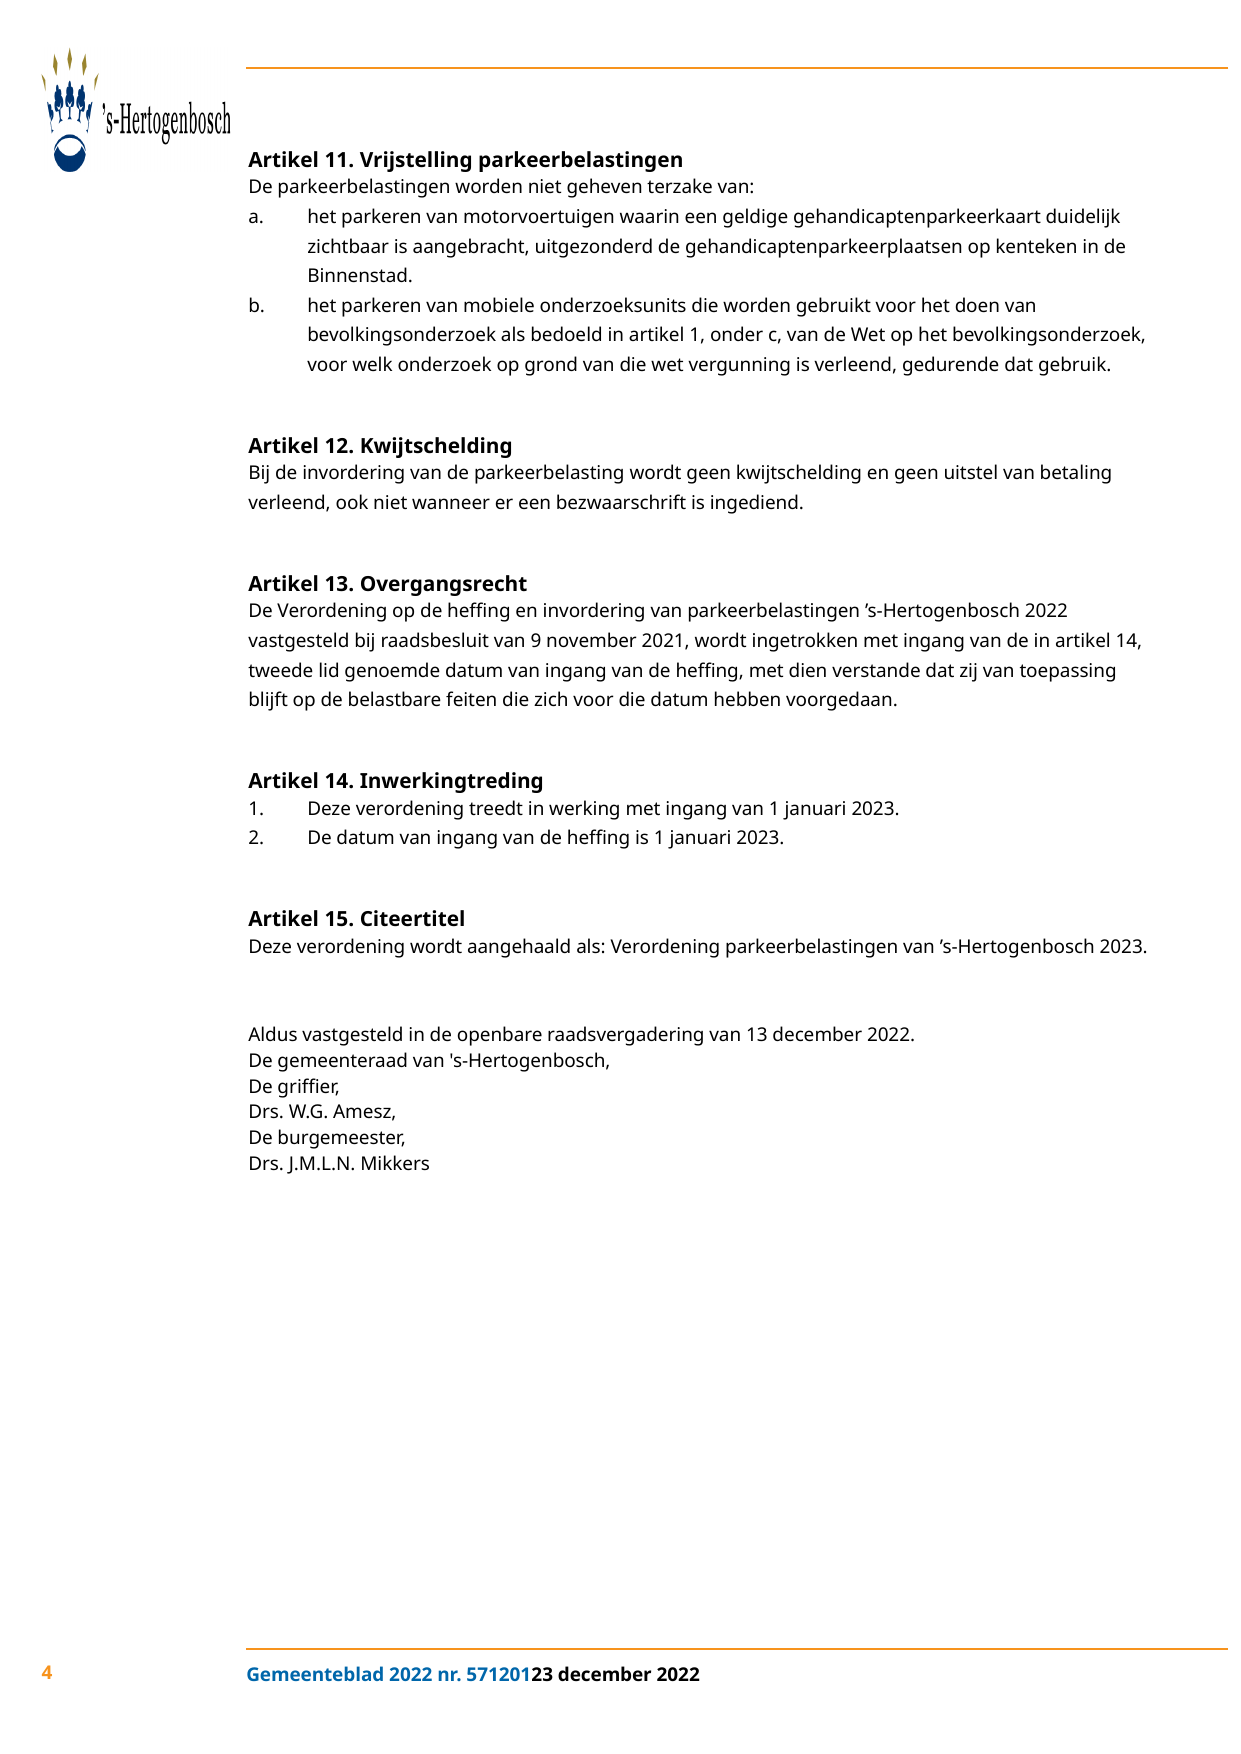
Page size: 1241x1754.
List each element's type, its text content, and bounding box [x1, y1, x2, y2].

text Artikel 12. Kwijtschelding [248, 431, 1152, 459]
text Deze verordening wordt aangehaald als: Verordening parkeerbelastingen van ’s-Hertogenbosch 2023. [248, 933, 1152, 958]
text Artikel 15. Citeertitel [248, 904, 1152, 933]
list het parkeren van motorvoertuigen waarin een geldige gehandicaptenparkeerkaart duidelijk zichtbaar is aangebracht, uitgezonderd de gehandicaptenparkeerplaatsen op kenteken in de Binnenstad. [248, 203, 1152, 288]
list het parkeren van mobiele onderzoeksunits die worden gebruikt voor het doen van bevolkingsonderzoek als bedoeld in artikel 1, onder c, van de Wet op het bevolkingsonderzoek, voor welk onderzoek op grond van die wet vergunning is verleend, gedurende dat gebruik. [248, 292, 1152, 377]
picture [41, 47, 231, 172]
text De parkeerbelastingen worden niet geheven terzake van: [248, 174, 1152, 199]
text Bij de invordering van de parkeerbelasting wordt geen kwijtschelding en geen uitstel van betaling verleend, ook niet wanneer er een bezwaarschrift is ingediend. [248, 459, 1152, 515]
text Artikel 13. Overgangsrecht [248, 569, 1152, 598]
text Aldus vastgesteld in de openbare raadsvergadering van 13 december 2022. [248, 1022, 1152, 1047]
list De datum van ingang van de heffing is 1 januari 2023. [248, 824, 1152, 850]
text Artikel 11. Vrijstelling parkeerbelastingen [248, 145, 1152, 174]
text De burgemeester, [248, 1124, 1152, 1150]
text De griffier, [248, 1073, 1152, 1099]
text De Verordening op de heffing en invordering van parkeerbelastingen ’s-Hertogenbosch 2022 vastgesteld bij raadsbesluit van 9 november 2021, wordt ingetrokken met ingang van de in artikel 14, tweede lid genoemde datum van ingang van de heffing, met dien verstande dat zij van toepassing blijft op de belastbare feiten die zich voor die datum hebben voorgedaan. [248, 598, 1152, 712]
text Drs. W.G. Amesz, [248, 1099, 1152, 1124]
text Artikel 14. Inwerkingtreding [248, 766, 1152, 795]
text Drs. J.M.L.N. Mikkers [248, 1150, 1152, 1176]
list Deze verordening treedt in werking met ingang van 1 januari 2023. [248, 795, 1152, 821]
text De gemeenteraad van 's-Hertogenbosch, [248, 1047, 1152, 1073]
